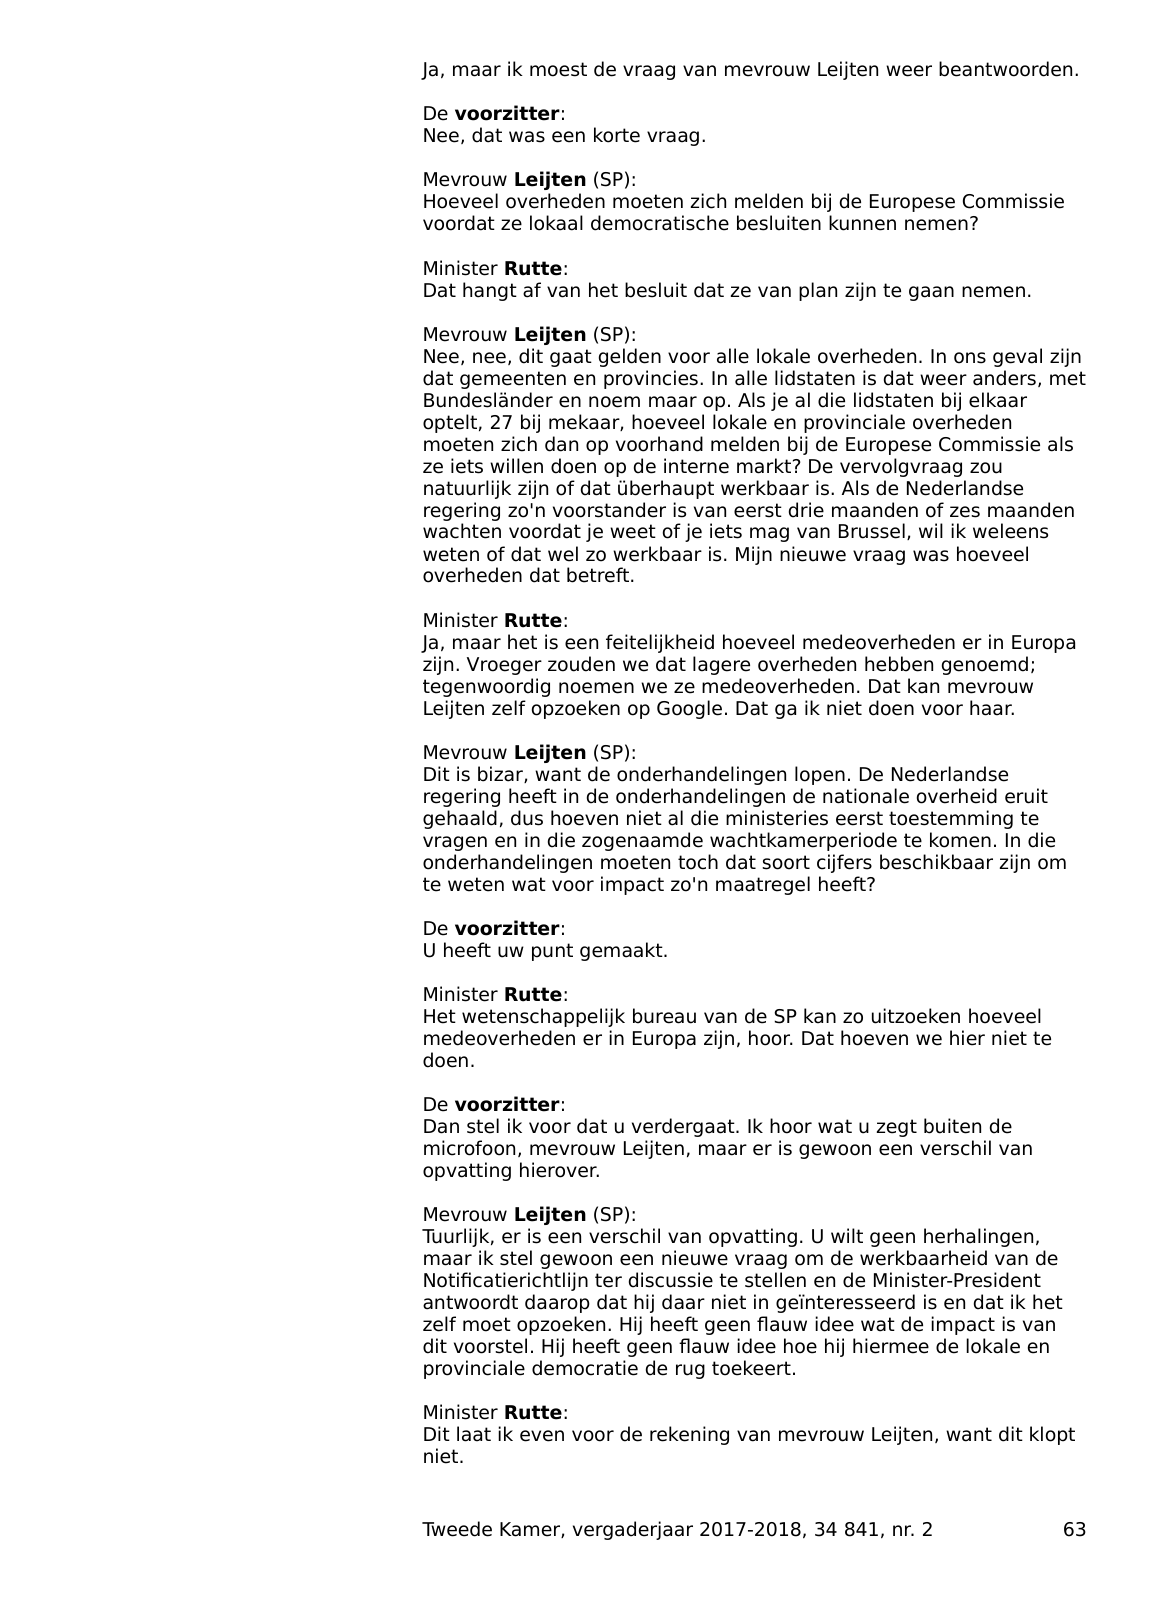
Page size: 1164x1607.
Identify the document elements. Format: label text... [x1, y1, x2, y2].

text Ja, maar het is een feitelijkheid hoeveel medeoverheden er in Europa zijn. Vroeger zouden we dat lagere overheden hebben genoemd; tegenwoordig noemen we ze medeoverheden. Dat kan mevrouw Leijten zelf opzoeken op Google. Dat ga ik niet doen voor haar. [422, 632, 1087, 719]
text Mevrouw Leijten (SP): [422, 324, 1087, 346]
text Tuurlijk, er is een verschil van opvatting. U wilt geen herhalingen, maar ik stel gewoon een nieuwe vraag om de werkbaarheid van de Notificatierichtlijn ter discussie te stellen en de Minister-President antwoordt daarop dat hij daar niet in geïnteresseerd is en dat ik het zelf moet opzoeken. Hij heeft geen flauw idee wat de impact is van dit voorstel. Hij heeft geen flauw idee hoe hij hiermee de lokale en provinciale democratie de rug toekeert. [422, 1226, 1087, 1380]
text Dan stel ik voor dat u verdergaat. Ik hoor wat u zegt buiten de microfoon, mevrouw Leijten, maar er is gewoon een verschil van opvatting hierover. [422, 1116, 1087, 1182]
text Minister Rutte: [422, 984, 1087, 1006]
text Het wetenschappelijk bureau van de SP kan zo uitzoeken hoeveel medeoverheden er in Europa zijn, hoor. Dat hoeven we hier niet te doen. [422, 1006, 1087, 1072]
text De voorzitter: [422, 103, 1087, 125]
text Nee, dat was een korte vraag. [422, 125, 1087, 147]
text Minister Rutte: [422, 1402, 1087, 1424]
text De voorzitter: [422, 1094, 1087, 1116]
text Ja, maar ik moest de vraag van mevrouw Leijten weer beantwoorden. [422, 59, 1087, 81]
text Minister Rutte: [422, 609, 1087, 632]
text Dit laat ik even voor de rekening van mevrouw Leijten, want dit klopt niet. [422, 1424, 1087, 1468]
text Hoeveel overheden moeten zich melden bij de Europese Commissie voordat ze lokaal democratische besluiten kunnen nemen? [422, 191, 1087, 235]
text Dit is bizar, want de onderhandelingen lopen. De Nederlandse regering heeft in de onderhandelingen de nationale overheid eruit gehaald, dus hoeven niet al die ministeries eerst toestemming te vragen en in die zogenaamde wachtkamerperiode te komen. In die onderhandelingen moeten toch dat soort cijfers beschikbaar zijn om te weten wat voor impact zo'n maatregel heeft? [422, 764, 1087, 896]
text Dat hangt af van het besluit dat ze van plan zijn te gaan nemen. [422, 279, 1087, 301]
text Mevrouw Leijten (SP): [422, 1204, 1087, 1226]
text Nee, nee, dit gaat gelden voor alle lokale overheden. In ons geval zijn dat gemeenten en provincies. In alle lidstaten is dat weer anders, met Bundesländer en noem maar op. Als je al die lidstaten bij elkaar optelt, 27 bij mekaar, hoeveel lokale en provinciale overheden moeten zich dan op voorhand melden bij de Europese Commissie als ze iets willen doen op de interne markt? De vervolgvraag zou natuurlijk zijn of dat überhaupt werkbaar is. Als de Nederlandse regering zo'n voorstander is van eerst drie maanden of zes maanden wachten voordat je weet of je iets mag van Brussel, wil ik weleens weten of dat wel zo werkbaar is. Mijn nieuwe vraag was hoeveel overheden dat betreft. [422, 346, 1087, 587]
text Mevrouw Leijten (SP): [422, 742, 1087, 764]
text U heeft uw punt gemaakt. [422, 940, 1087, 962]
text Minister Rutte: [422, 257, 1087, 279]
text De voorzitter: [422, 918, 1087, 940]
text Mevrouw Leijten (SP): [422, 169, 1087, 191]
